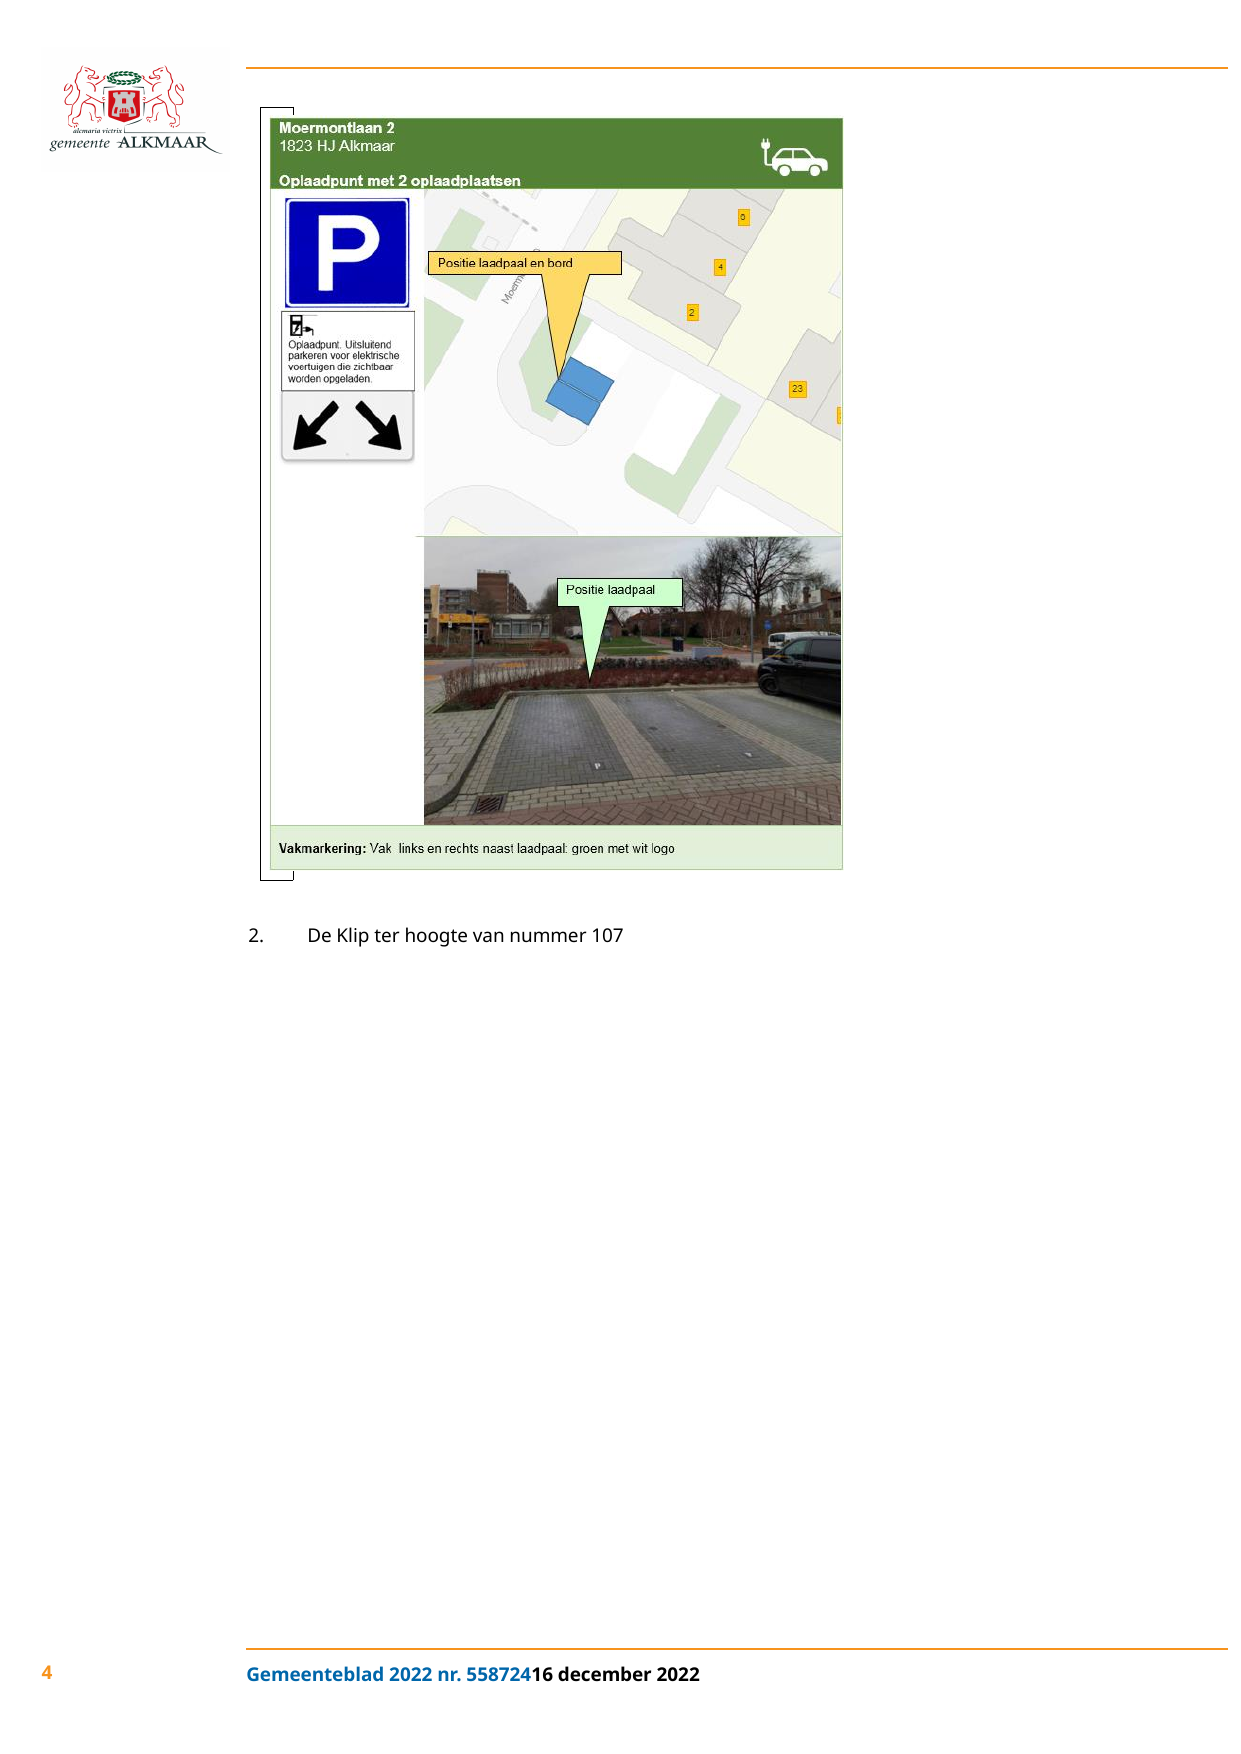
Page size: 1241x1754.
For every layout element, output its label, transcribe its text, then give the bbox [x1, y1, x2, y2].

picture [41, 47, 231, 172]
list De Klip ter hoogte van nummer 107 [248, 922, 1152, 948]
picture [268, 115, 844, 871]
